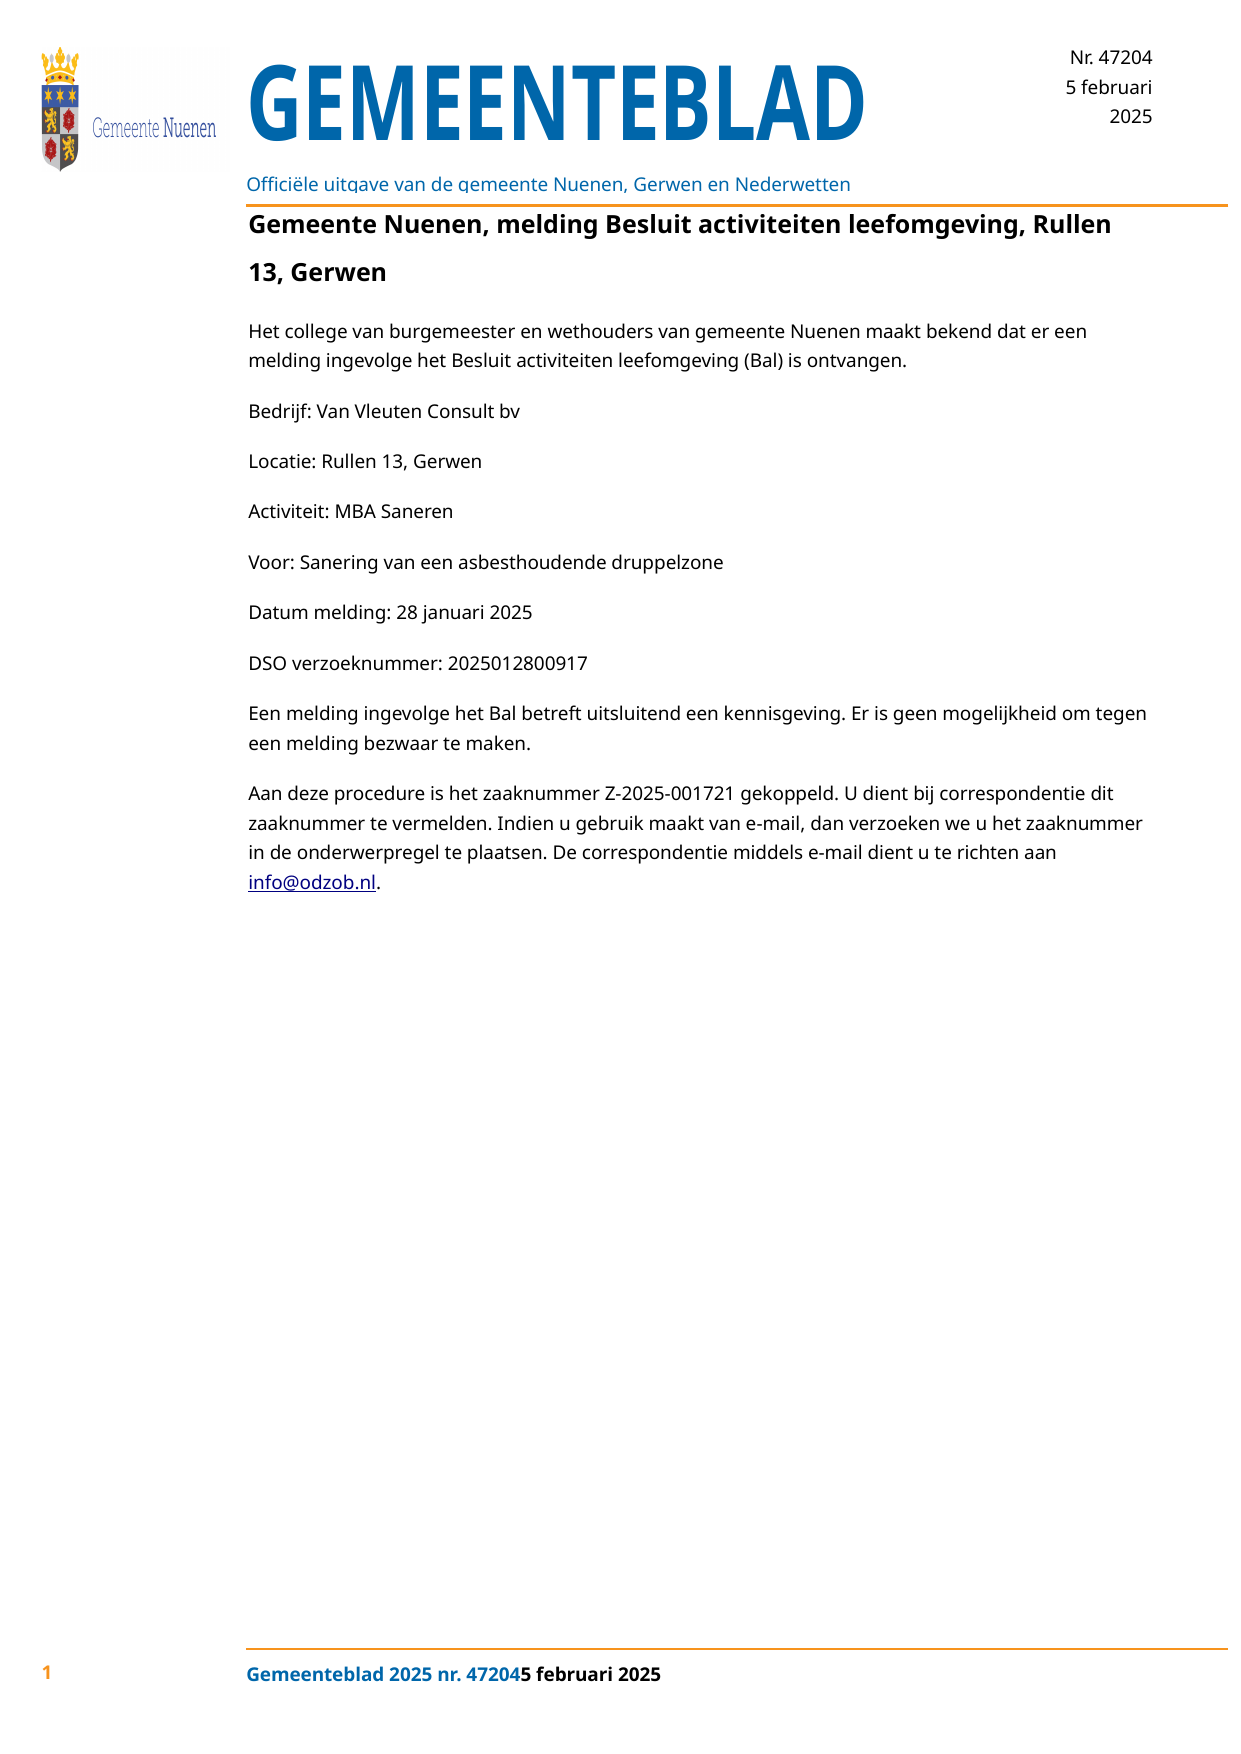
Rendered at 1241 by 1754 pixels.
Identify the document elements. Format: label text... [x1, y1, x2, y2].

text Activiteit: MBA Saneren [248, 499, 1152, 524]
text Voor: Sanering van een asbesthoudende druppelzone [248, 549, 1152, 575]
text Locatie: Rullen 13, Gerwen [248, 448, 1152, 474]
text DSO verzoeknummer: 2025012800917 [248, 650, 1152, 676]
text Aan deze procedure is het zaaknummer Z-2025-001721 gekoppeld. U dient bij correspondentie dit zaaknummer te vermelden. Indien u gebruik maakt van e-mail, dan verzoeken we u het zaaknummer in de onderwerpregel te plaatsen. De correspondentie middels e-mail dient u te richten aan info@odzob.nl. [248, 780, 1152, 895]
text Gemeente Nuenen, melding Besluit activiteiten leefomgeving, Rullen 13, Gerwen [248, 207, 1152, 288]
picture [41, 47, 231, 172]
text Bedrijf: Van Vleuten Consult bv [248, 398, 1152, 424]
text Een melding ingevolge het Bal betreft uitsluitend een kennisgeving. Er is geen mogelijkheid om tegen een melding bezwaar te maken. [248, 700, 1152, 756]
text Het college van burgemeester en wethouders van gemeente Nuenen maakt bekend dat er een melding ingevolge het Besluit activiteiten leefomgeving (Bal) is ontvangen. [248, 318, 1152, 373]
text Datum melding: 28 januari 2025 [248, 599, 1152, 625]
